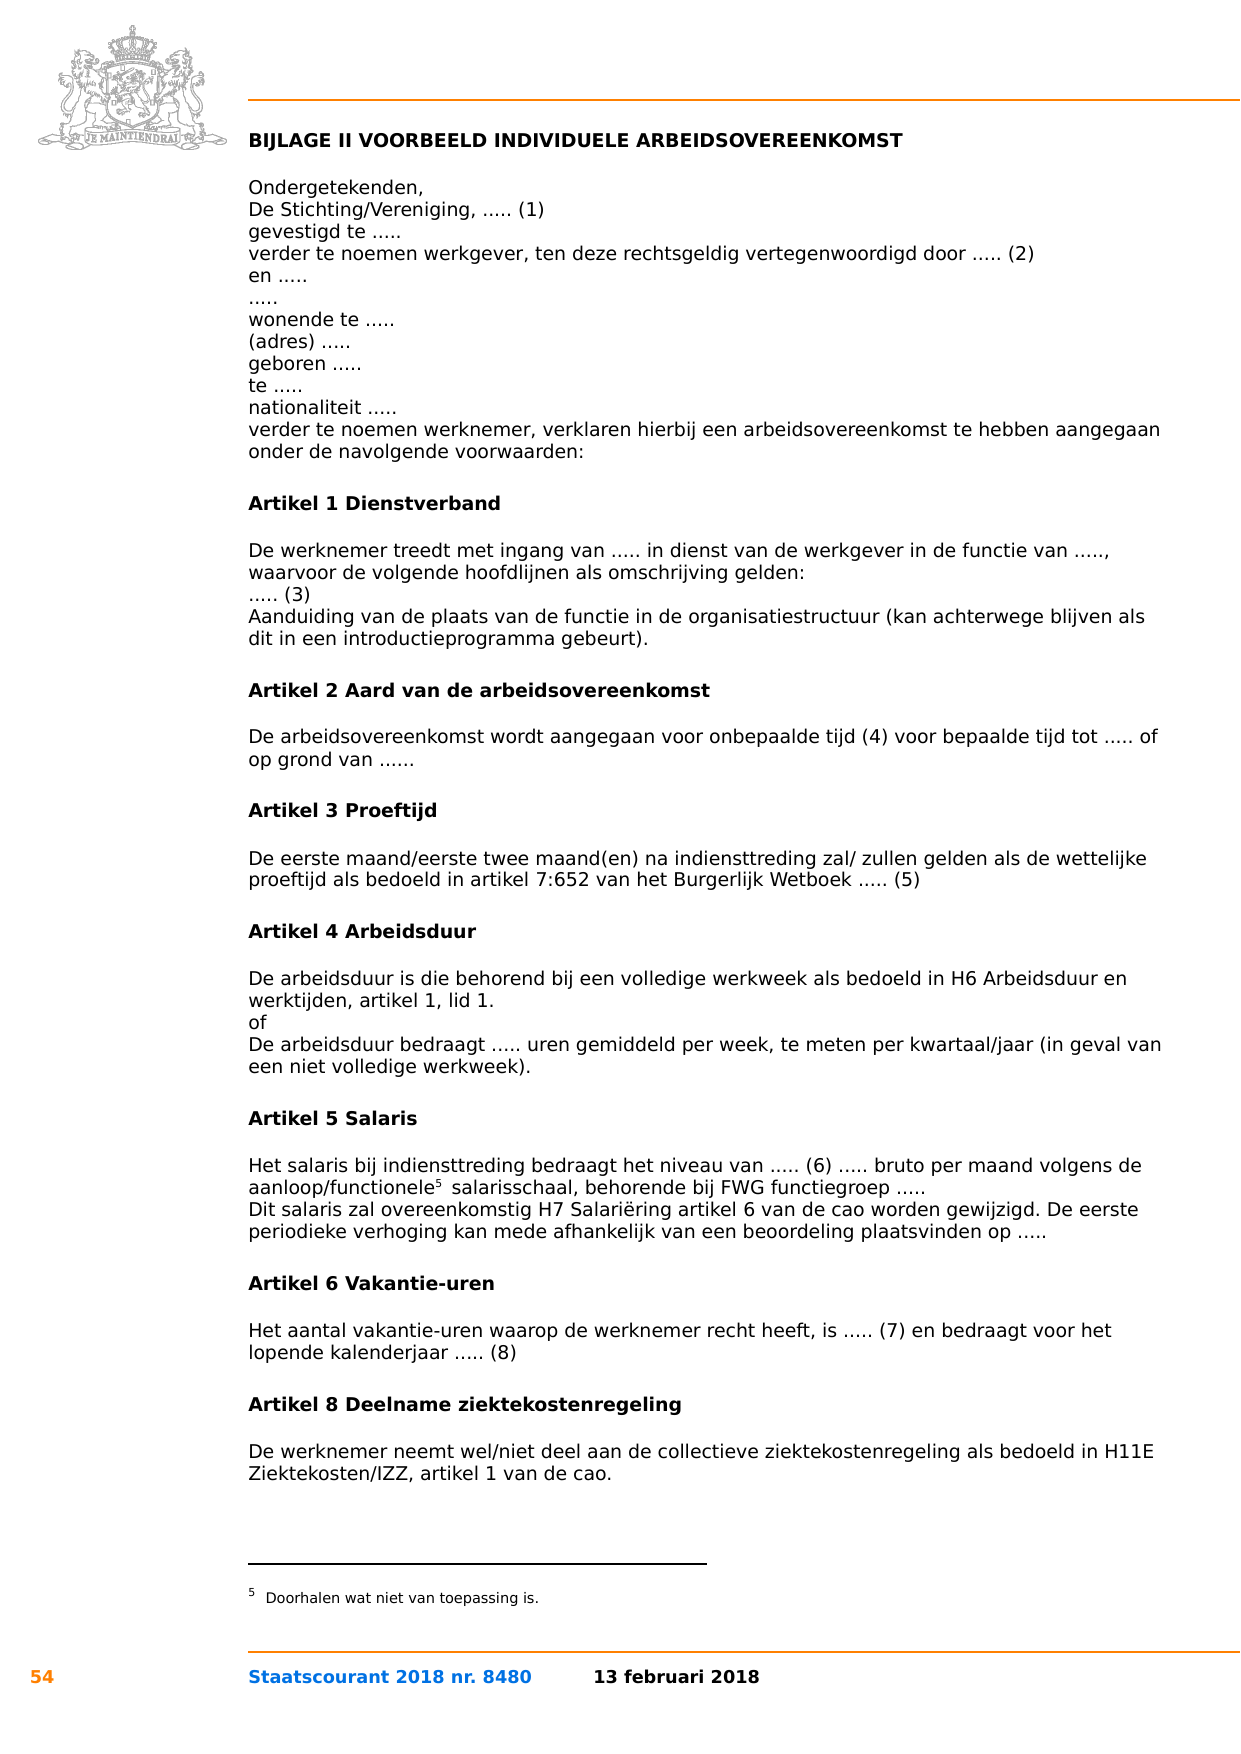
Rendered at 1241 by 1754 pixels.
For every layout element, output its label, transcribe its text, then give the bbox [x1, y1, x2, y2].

text Het aantal vakantie-uren waarop de werknemer recht heeft, is ..... (7) en bedraagt voor het lopende kalenderjaar ..... (8) [248, 1320, 1163, 1364]
text gevestigd te ..... [248, 221, 1163, 243]
picture [38, 25, 227, 150]
text of [248, 1012, 1163, 1034]
text Aanduiding van de plaats van de functie in de organisatiestructuur (kan achterwege blijven als dit in een introductieprogramma gebeurt). [248, 606, 1163, 649]
subtitle Artikel 2 Aard van de arbeidsovereenkomst [248, 679, 1163, 701]
text nationaliteit ..... [248, 397, 1163, 419]
text Het salaris bij indiensttreding bedraagt het niveau van ..... (6) ..... bruto per maand volgens de aanloop/functionele salarisschaal, behorende bij FWG functiegroep ..... [248, 1155, 1163, 1199]
text De arbeidsduur is die behorend bij een volledige werkweek als bedoeld in H6 Arbeidsduur en werktijden, artikel 1, lid 1. [248, 968, 1163, 1012]
text De werknemer neemt wel/niet deel aan de collectieve ziektekostenregeling als bedoeld in H11E Ziektekosten/IZZ, artikel 1 van de cao. [248, 1441, 1163, 1485]
text De arbeidsovereenkomst wordt aangegaan voor onbepaalde tijd (4) voor bepaalde tijd tot ..... of op grond van ...... [248, 726, 1163, 770]
text De eerste maand/eerste twee maand(en) na indiensttreding zal/ zullen gelden als de wettelijke proeftijd als bedoeld in artikel 7:652 van het Burgerlijk Wetboek ..... (5) [248, 847, 1163, 891]
subtitle BIJLAGE II VOORBEELD INDIVIDUELE ARBEIDSOVEREENKOMST [248, 130, 1163, 152]
text Ondergetekenden, [248, 177, 1163, 199]
text verder te noemen werkgever, ten deze rechtsgeldig vertegenwoordigd door ..... (2) [248, 243, 1163, 265]
text De werknemer treedt met ingang van ..... in dienst van de werkgever in de functie van ....., waarvoor de volgende hoofdlijnen als omschrijving gelden: [248, 539, 1163, 583]
text (adres) ..... [248, 331, 1163, 353]
text De Stichting/Vereniging, ..... (1) [248, 199, 1163, 221]
text De arbeidsduur bedraagt ..... uren gemiddeld per week, te meten per kwartaal/jaar (in geval van een niet volledige werkweek). [248, 1034, 1163, 1078]
text te ..... [248, 375, 1163, 397]
subtitle Artikel 3 Proeftijd [248, 800, 1163, 822]
text ..... (3) [248, 583, 1163, 606]
text verder te noemen werknemer, verklaren hierbij een arbeidsovereenkomst te hebben aangegaan onder de navolgende voorwaarden: [248, 419, 1163, 463]
subtitle Artikel 1 Dienstverband [248, 493, 1163, 514]
text ..... [248, 287, 1163, 309]
text Dit salaris zal overeenkomstig H7 Salariëring artikel 6 van de cao worden gewijzigd. De eerste periodieke verhoging kan mede afhankelijk van een beoordeling plaatsvinden op ..... [248, 1199, 1163, 1243]
text wonende te ..... [248, 309, 1163, 331]
subtitle Artikel 4 Arbeidsduur [248, 921, 1163, 943]
text Doorhalen wat niet van toepassing is. [248, 1586, 1163, 1608]
subtitle Artikel 5 Salaris [248, 1108, 1163, 1130]
subtitle Artikel 8 Deelname ziektekostenregeling [248, 1394, 1163, 1416]
text en ..... [248, 265, 1163, 287]
text geboren ..... [248, 353, 1163, 375]
subtitle Artikel 6 Vakantie-uren [248, 1273, 1163, 1295]
